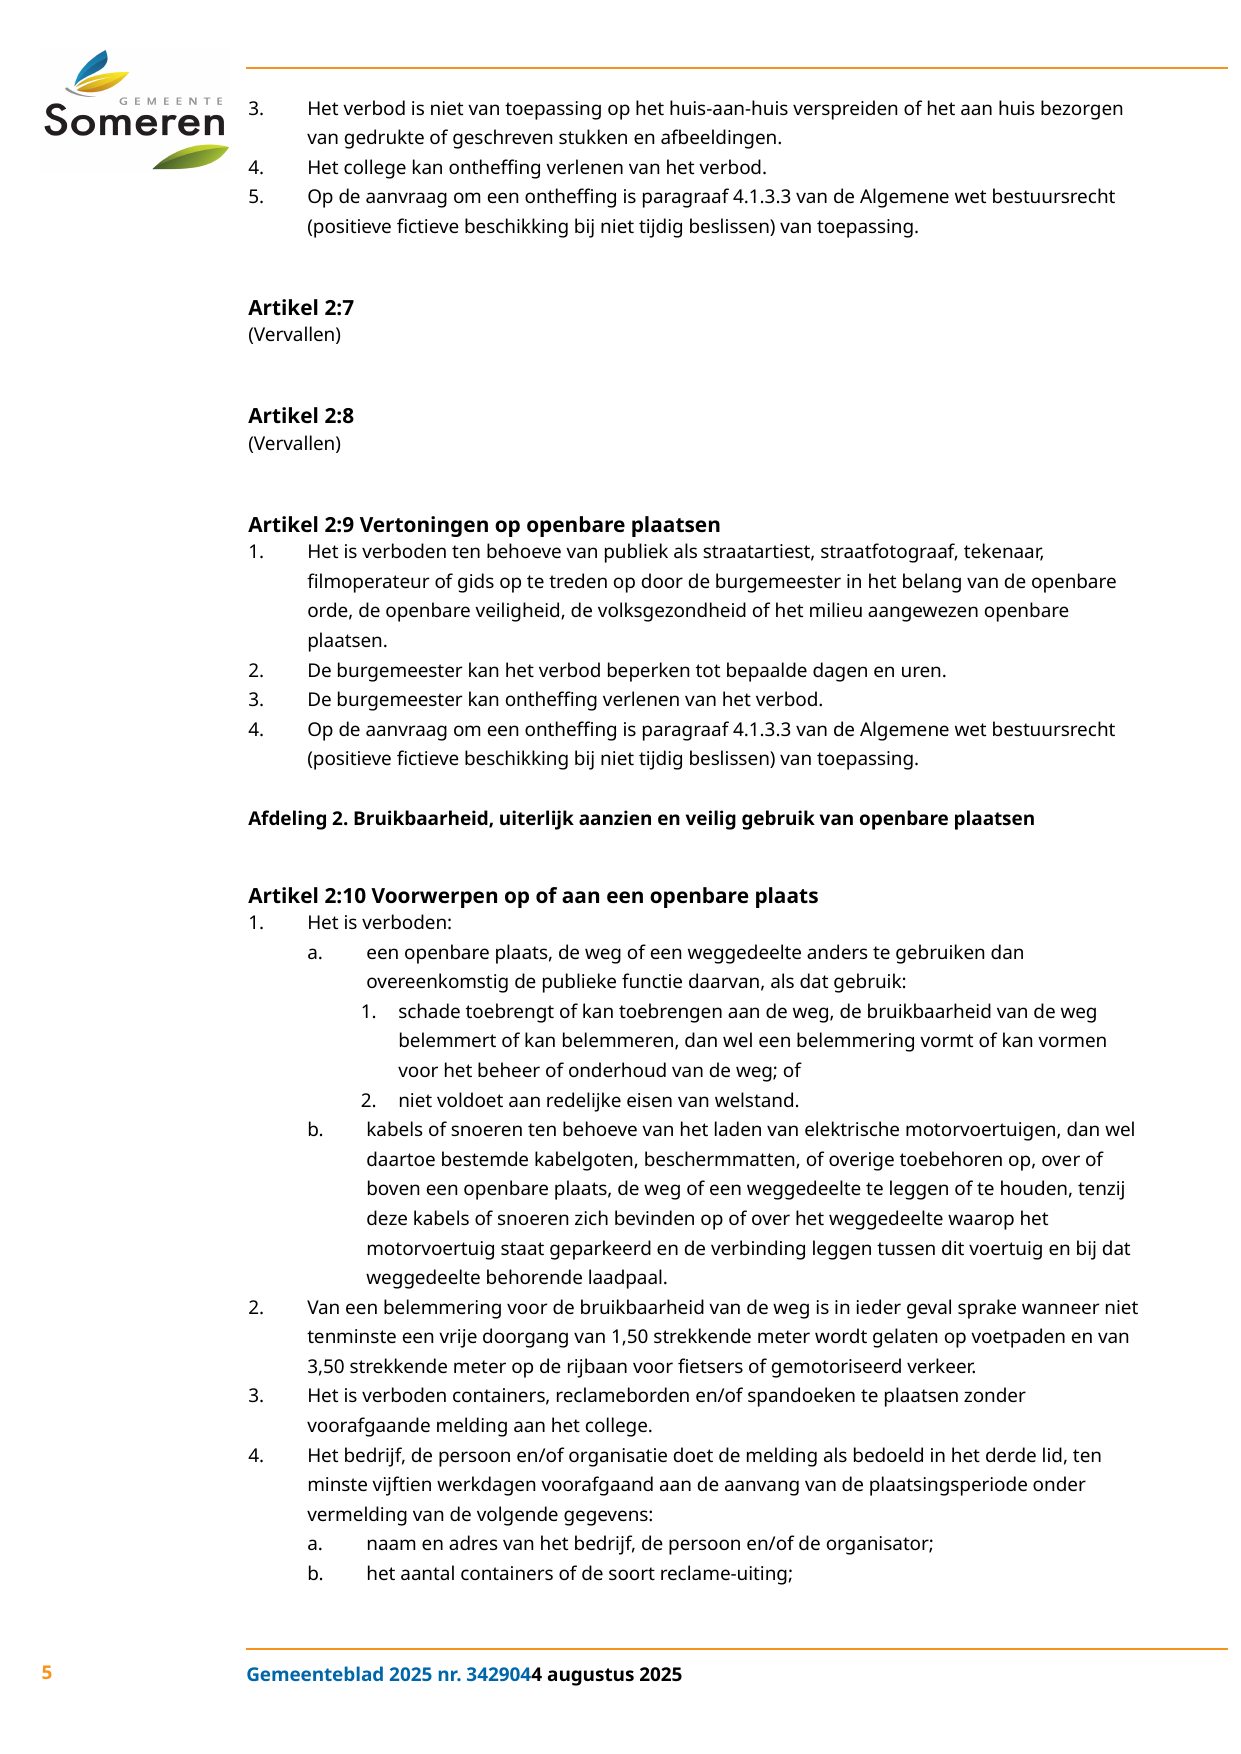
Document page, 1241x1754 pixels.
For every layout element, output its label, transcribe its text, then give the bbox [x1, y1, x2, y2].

text (Vervallen) [248, 322, 1152, 347]
list niet voldoet aan redelijke eisen van welstand. [361, 1087, 1152, 1112]
picture [41, 47, 231, 172]
text (Vervallen) [248, 430, 1152, 456]
list Het is verboden: [248, 909, 1152, 935]
list Het is verboden containers, reclameborden en/of spandoeken te plaatsen zonder voorafgaande melding aan het college. [248, 1383, 1152, 1438]
list naam en adres van het bedrijf, de persoon en/of de organisator; [307, 1531, 1152, 1556]
list Het bedrijf, de persoon en/of organisatie doet de melding als bedoeld in het derde lid, ten minste vijftien werkdagen voorafgaand aan de aanvang van de plaatsingsperiode onder vermelding van de volgende gegevens: [248, 1442, 1152, 1527]
text Artikel 2:10 Voorwerpen op of aan een openbare plaats [248, 881, 1152, 909]
list Op de aanvraag om een ontheffing is paragraaf 4.1.3.3 van de Algemene wet bestuursrecht (positieve fictieve beschikking bij niet tijdig beslissen) van toepassing. [248, 183, 1152, 239]
list Het verbod is niet van toepassing op het huis-aan-huis verspreiden of het aan huis bezorgen van gedrukte of geschreven stukken en afbeeldingen. [248, 95, 1152, 150]
list kabels of snoeren ten behoeve van het laden van elektrische motorvoertuigen, dan wel daartoe bestemde kabelgoten, beschermmatten, of overige toebehoren op, over of boven een openbare plaats, de weg of een weggedeelte te leggen of te houden, tenzij deze kabels of snoeren zich bevinden op of over het weggedeelte waarop het motorvoertuig staat geparkeerd en de verbinding leggen tussen dit voertuig en bij dat weggedeelte behorende laadpaal. [307, 1116, 1152, 1290]
list Het college kan ontheffing verlenen van het verbod. [248, 154, 1152, 180]
list een openbare plaats, de weg of een weggedeelte anders te gebruiken dan overeenkomstig de publieke functie daarvan, als dat gebruik: [307, 939, 1152, 994]
list het aantal containers of de soort reclame-uiting; [307, 1560, 1152, 1586]
list De burgemeester kan ontheffing verlenen van het verbod. [248, 686, 1152, 712]
text Afdeling 2. Bruikbaarheid, uiterlijk aanzien en veilig gebruik van openbare plaatsen [248, 805, 1152, 830]
text Artikel 2:8 [248, 402, 1152, 430]
list Van een belemmering voor de bruikbaarheid van de weg is in ieder geval sprake wanneer niet tenminste een vrije doorgang van 1,50 strekkende meter wordt gelaten op voetpaden en van 3,50 strekkende meter op de rijbaan voor fietsers of gemotoriseerd verkeer. [248, 1294, 1152, 1379]
text Artikel 2:7 [248, 293, 1152, 322]
list De burgemeester kan het verbod beperken tot bepaalde dagen en uren. [248, 657, 1152, 682]
list Op de aanvraag om een ontheffing is paragraaf 4.1.3.3 van de Algemene wet bestuursrecht (positieve fictieve beschikking bij niet tijdig beslissen) van toepassing. [248, 716, 1152, 771]
list Het is verboden ten behoeve van publiek als straatartiest, straatfotograaf, tekenaar, filmoperateur of gids op te treden op door de burgemeester in het belang van de openbare orde, de openbare veiligheid, de volksgezondheid of het milieu aangewezen openbare plaatsen. [248, 538, 1152, 653]
text Artikel 2:9 Vertoningen op openbare plaatsen [248, 510, 1152, 538]
list schade toebrengt of kan toebrengen aan de weg, de bruikbaarheid van de weg belemmert of kan belemmeren, dan wel een belemmering vormt of kan vormen voor het beheer of onderhoud van de weg; of [361, 998, 1152, 1083]
